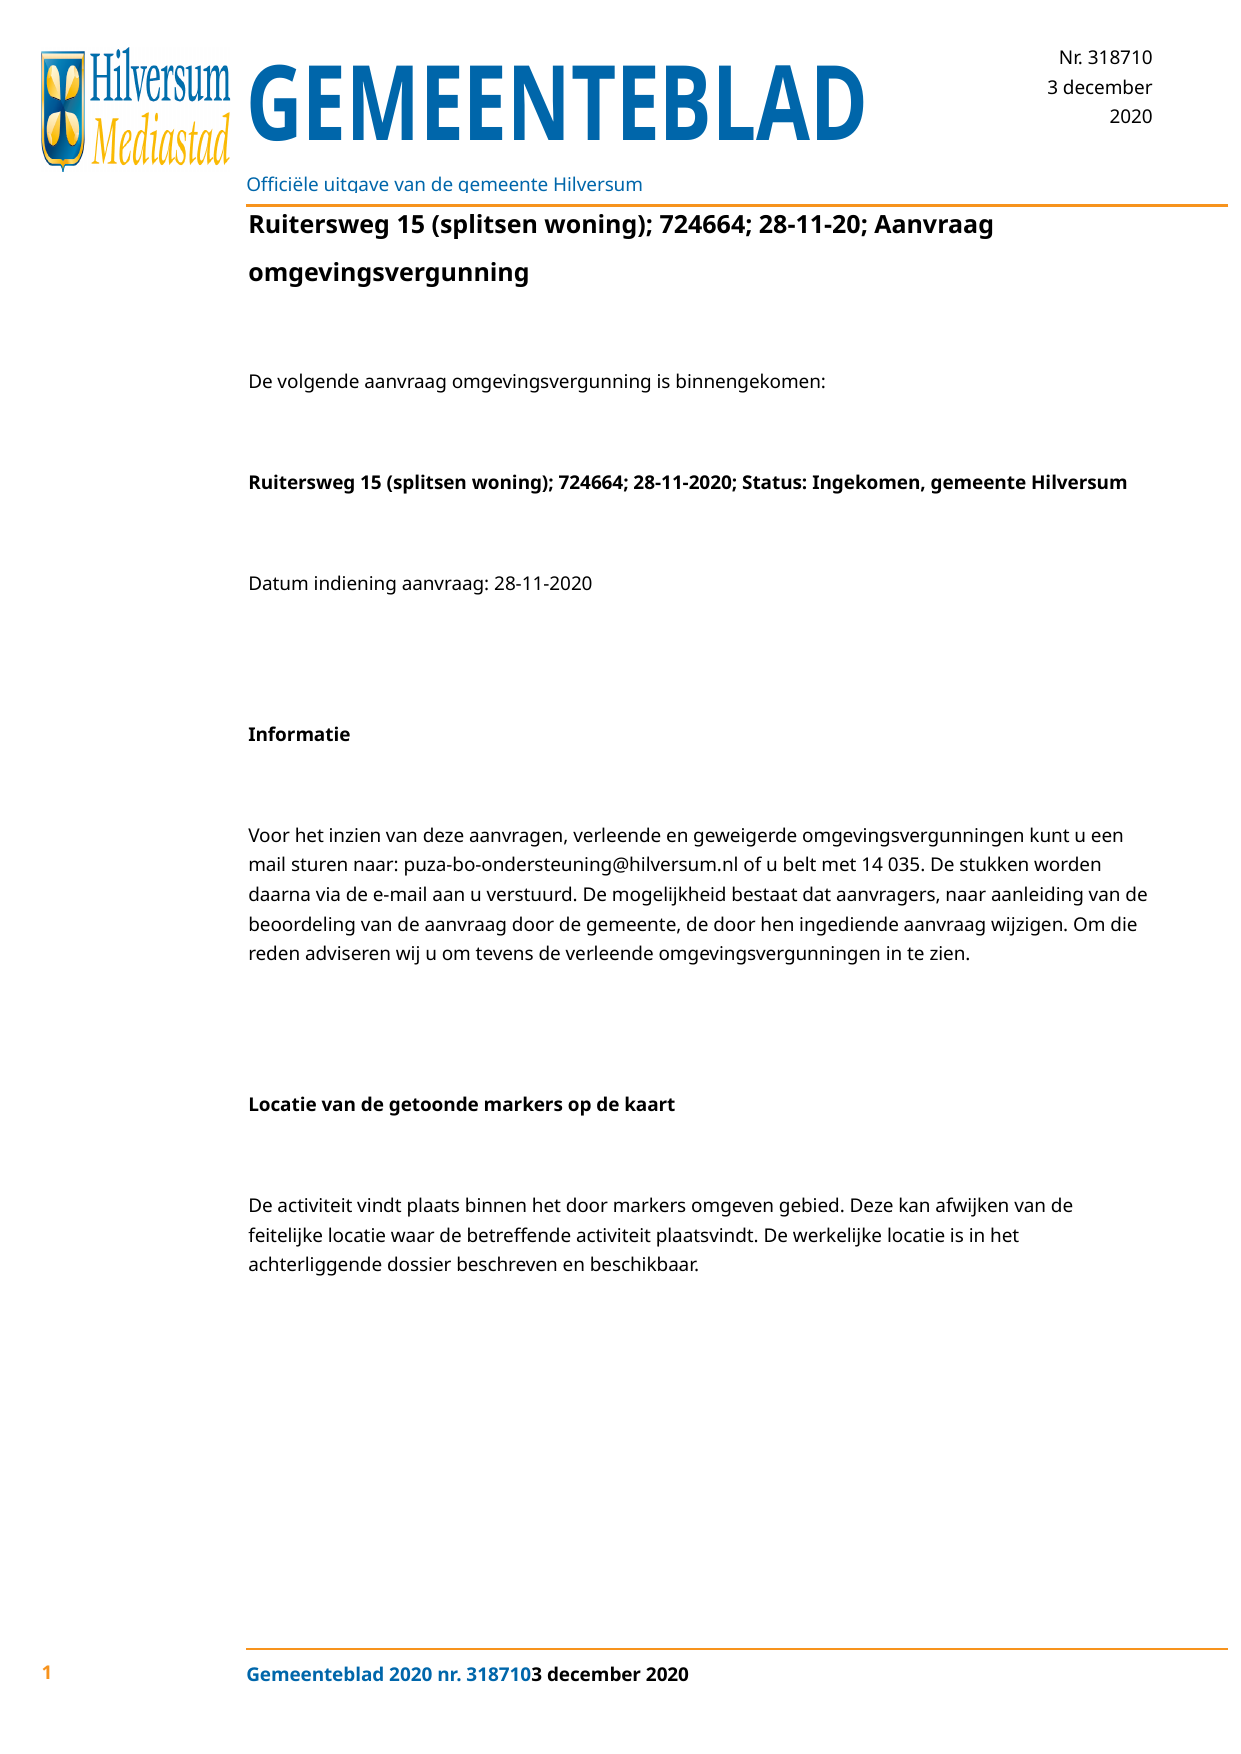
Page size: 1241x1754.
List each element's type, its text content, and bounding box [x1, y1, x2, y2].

text Ruitersweg 15 (splitsen woning); 724664; 28-11-20; Aanvraag omgevingsvergunning [248, 207, 1152, 288]
picture [41, 47, 231, 172]
text Locatie van de getoonde markers op de kaart [248, 1092, 1152, 1117]
text De activiteit vindt plaats binnen het door markers omgeven gebied. Deze kan afwijken van de feitelijke locatie waar de betreffende activiteit plaatsvindt. De werkelijke locatie is in het achterliggende dossier beschreven en beschikbaar. [248, 1192, 1152, 1277]
text Voor het inzien van deze aanvragen, verleende en geweigerde omgevingsvergunningen kunt u een mail sturen naar: puza-bo-ondersteuning@hilversum.nl of u belt met 14 035. De stukken worden daarna via de e-mail aan u verstuurd. De mogelijkheid bestaat dat aanvragers, naar aanleiding van de beoordeling van de aanvraag door de gemeente, de door hen ingediende aanvraag wijzigen. Om die reden adviseren wij u om tevens de verleende omgevingsvergunningen in te zien. [248, 822, 1152, 966]
text Ruitersweg 15 (splitsen woning); 724664; 28-11-2020; Status: Ingekomen, gemeente Hilversum [248, 469, 1152, 495]
text De volgende aanvraag omgevingsvergunning is binnengekomen: [248, 368, 1152, 394]
text Datum indiening aanvraag: 28-11-2020 [248, 570, 1152, 596]
text Informatie [248, 721, 1152, 747]
